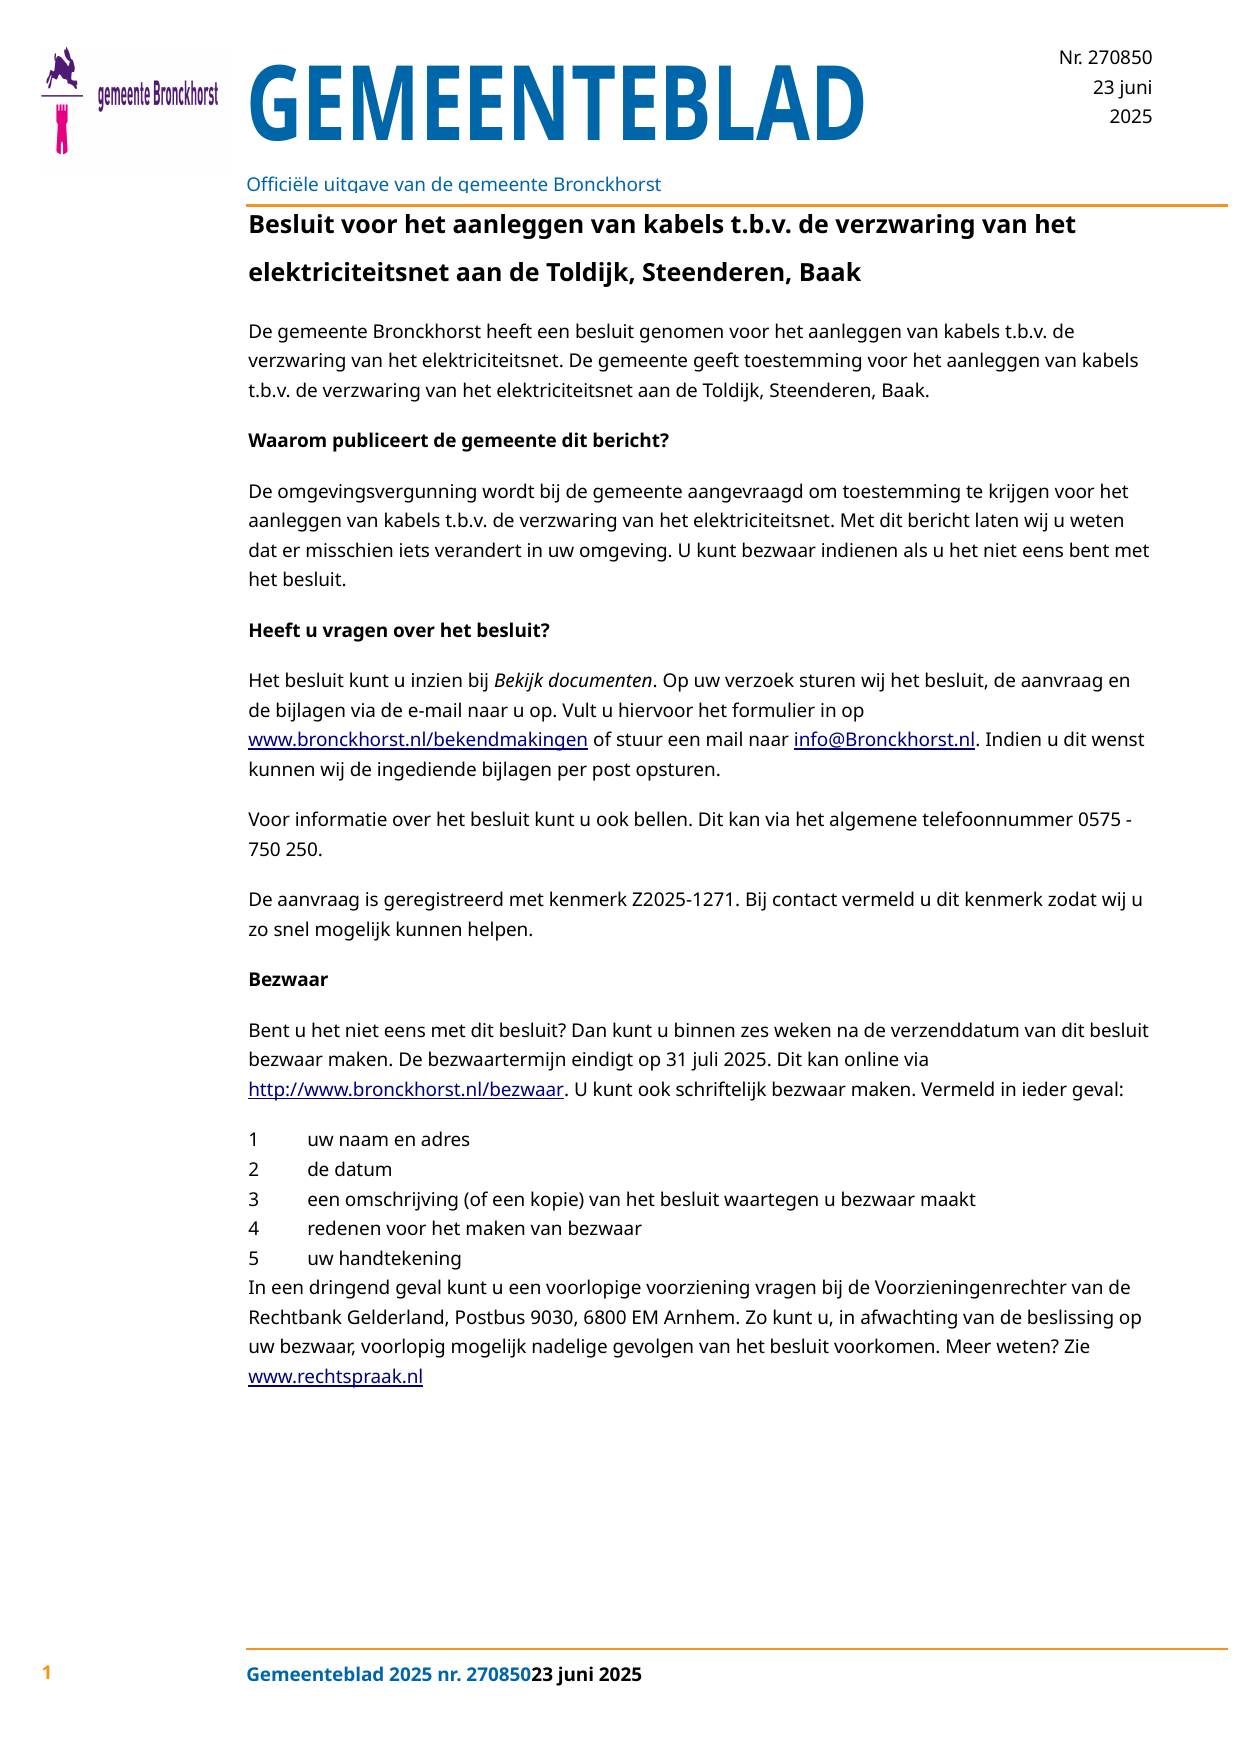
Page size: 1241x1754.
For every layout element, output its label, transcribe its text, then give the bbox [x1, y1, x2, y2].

text Het besluit kunt u inzien bij Bekijk documenten. Op uw verzoek sturen wij het besluit, de aanvraag en de bijlagen via de e-mail naar u op. Vult u hiervoor het formulier in op www.bronckhorst.nl/bekendmakingen of stuur een mail naar info@Bronckhorst.nl. Indien u dit wenst kunnen wij de ingediende bijlagen per post opsturen. [248, 667, 1152, 782]
text Besluit voor het aanleggen van kabels t.b.v. de verzwaring van het elektriciteitsnet aan de Toldijk, Steenderen, Baak [248, 207, 1152, 288]
text Bezwaar [248, 967, 1152, 992]
list de datum [248, 1156, 1152, 1182]
text De gemeente Bronckhorst heeft een besluit genomen voor het aanleggen van kabels t.b.v. de verzwaring van het elektriciteitsnet. De gemeente geeft toestemming voor het aanleggen van kabels t.b.v. de verzwaring van het elektriciteitsnet aan de Toldijk, Steenderen, Baak. [248, 318, 1152, 403]
list uw handtekening [248, 1245, 1152, 1271]
text De omgevingsvergunning wordt bij de gemeente aangevraagd om toestemming te krijgen voor het aanleggen van kabels t.b.v. de verzwaring van het elektriciteitsnet. Met dit bericht laten wij u weten dat er misschien iets verandert in uw omgeving. U kunt bezwaar indienen als u het niet eens bent met het besluit. [248, 478, 1152, 592]
text Voor informatie over het besluit kunt u ook bellen. Dit kan via het algemene telefoonnummer 0575 - 750 250. [248, 807, 1152, 862]
text Heeft u vragen over het besluit? [248, 617, 1152, 643]
list redenen voor het maken van bezwaar [248, 1215, 1152, 1241]
text In een dringend geval kunt u een voorlopige voorziening vragen bij de Voorzieningenrechter van de Rechtbank Gelderland, Postbus 9030, 6800 EM Arnhem. Zo kunt u, in afwachting van de beslissing op uw bezwaar, voorlopig mogelijk nadelige gevolgen van het besluit voorkomen. Meer weten? Zie www.rechtspraak.nl [248, 1274, 1152, 1389]
text De aanvraag is geregistreerd met kenmerk Z2025-1271. Bij contact vermeld u dit kenmerk zodat wij u zo snel mogelijk kunnen helpen. [248, 887, 1152, 942]
text Bent u het niet eens met dit besluit? Dan kunt u binnen zes weken na de verzenddatum van dit besluit bezwaar maken. De bezwaartermijn eindigt op 31 juli 2025. Dit kan online via http://www.bronckhorst.nl/bezwaar. U kunt ook schriftelijk bezwaar maken. Vermeld in ieder geval: [248, 1017, 1152, 1102]
picture [41, 47, 231, 172]
text Waarom publiceert de gemeente dit bericht? [248, 427, 1152, 453]
list een omschrijving (of een kopie) van het besluit waartegen u bezwaar maakt [248, 1186, 1152, 1212]
list uw naam en adres [248, 1127, 1152, 1152]
